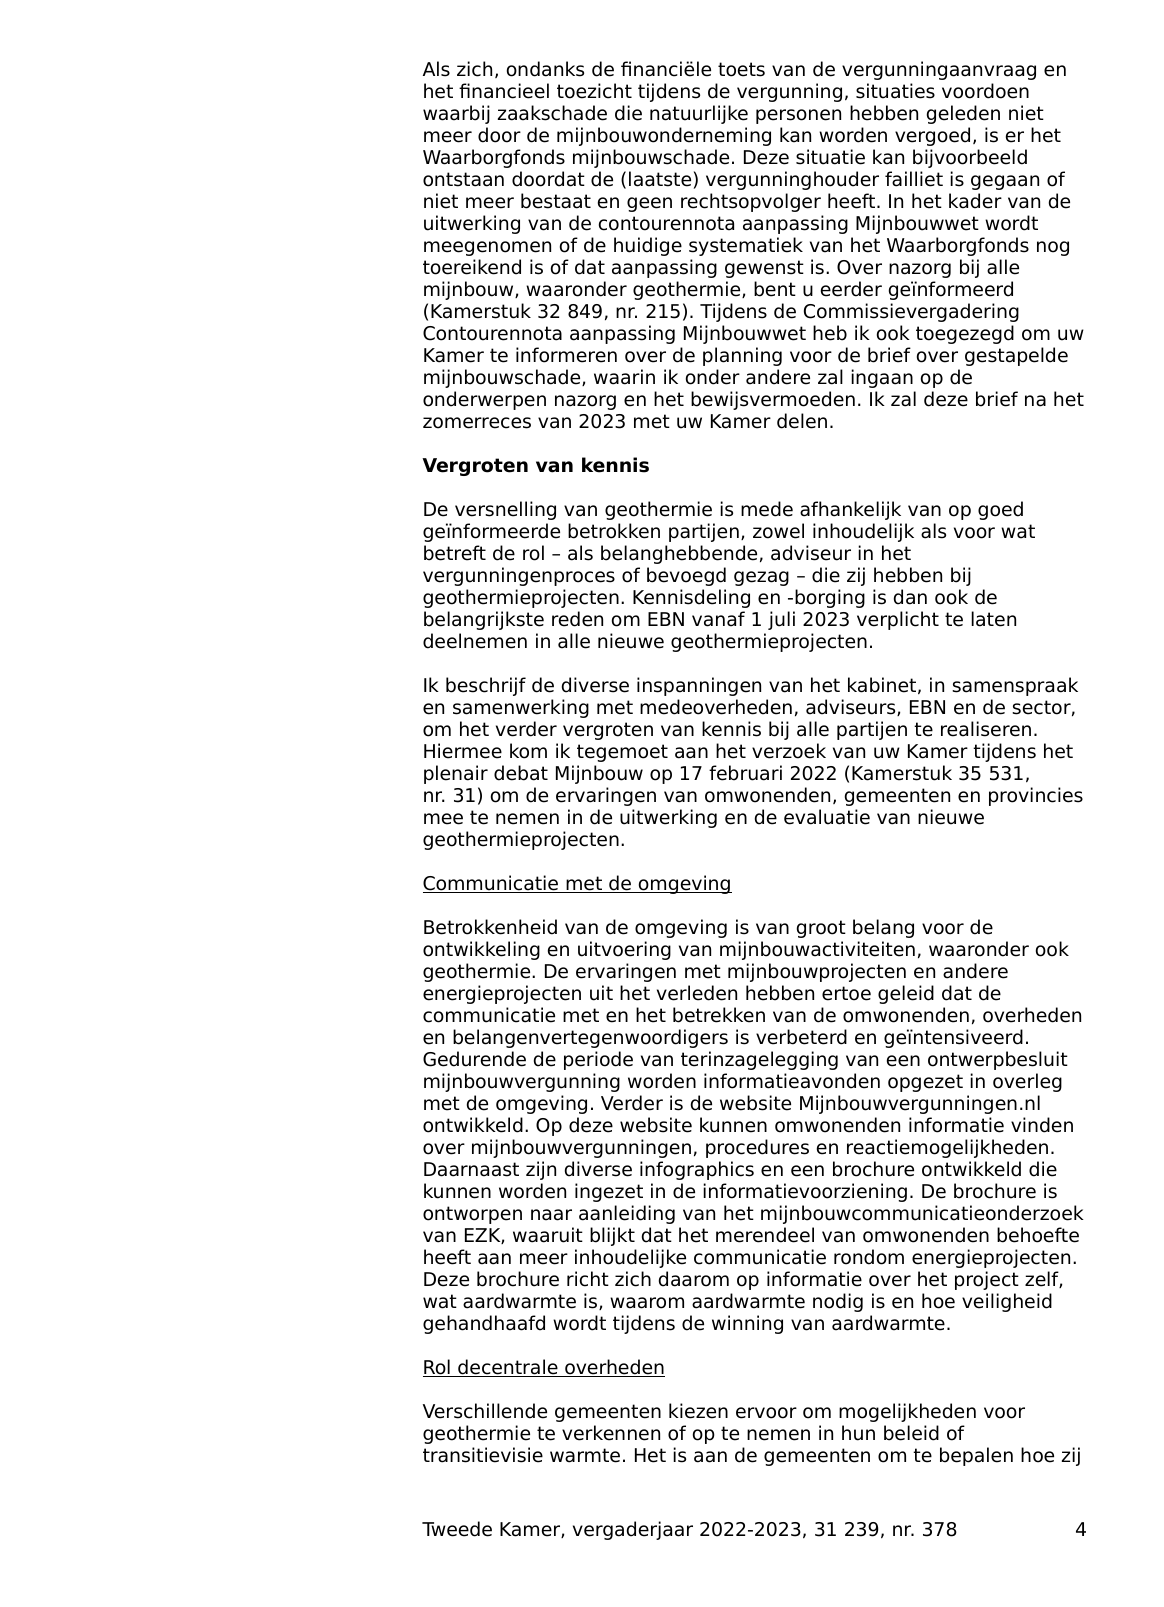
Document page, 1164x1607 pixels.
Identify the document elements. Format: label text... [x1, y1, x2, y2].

text De versnelling van geothermie is mede afhankelijk van op goed geïnformeerde betrokken partijen, zowel inhoudelijk als voor wat betreft de rol – als belanghebbende, adviseur in het vergunningenproces of bevoegd gezag – die zij hebben bij geothermieprojecten. Kennisdeling en -borging is dan ook de belangrijkste reden om EBN vanaf 1 juli 2023 verplicht te laten deelnemen in alle nieuwe geothermieprojecten. [422, 499, 1087, 653]
text Als zich, ondanks de financiële toets van de vergunningaanvraag en het financieel toezicht tijdens de vergunning, situaties voordoen waarbij zaakschade die natuurlijke personen hebben geleden niet meer door de mijnbouwonderneming kan worden vergoed, is er het Waarborgfonds mijnbouwschade. Deze situatie kan bijvoorbeeld ontstaan doordat de (laatste) vergunninghouder failliet is gegaan of niet meer bestaat en geen rechtsopvolger heeft. In het kader van de uitwerking van de contourennota aanpassing Mijnbouwwet wordt meegenomen of de huidige systematiek van het Waarborgfonds nog toereikend is of dat aanpassing gewenst is. Over nazorg bij alle mijnbouw, waaronder geothermie, bent u eerder geïnformeerd (Kamerstuk 32 849, nr. 215). Tijdens de Commissievergadering Contourennota aanpassing Mijnbouwwet heb ik ook toegezegd om uw Kamer te informeren over de planning voor de brief over gestapelde mijnbouwschade, waarin ik onder andere zal ingaan op de onderwerpen nazorg en het bewijsvermoeden. Ik zal deze brief na het zomerreces van 2023 met uw Kamer delen. [422, 59, 1087, 433]
text Ik beschrijf de diverse inspanningen van het kabinet, in samenspraak en samenwerking met medeoverheden, adviseurs, EBN en de sector, om het verder vergroten van kennis bij alle partijen te realiseren. Hiermee kom ik tegemoet aan het verzoek van uw Kamer tijdens het plenair debat Mijnbouw op 17 februari 2022 (Kamerstuk 35 531, nr. 31) om de ervaringen van omwonenden, gemeenten en provincies mee te nemen in de uitwerking en de evaluatie van nieuwe geothermieprojecten. [422, 675, 1087, 851]
subtitle Vergroten van kennis [422, 455, 1087, 477]
subtitle Communicatie met de omgeving [422, 873, 1087, 895]
text Betrokkenheid van de omgeving is van groot belang voor de ontwikkeling en uitvoering van mijnbouwactiviteiten, waaronder ook geothermie. De ervaringen met mijnbouwprojecten en andere energieprojecten uit het verleden hebben ertoe geleid dat de communicatie met en het betrekken van de omwonenden, overheden en belangenvertegenwoordigers is verbeterd en geïntensiveerd. Gedurende de periode van terinzagelegging van een ontwerpbesluit mijnbouwvergunning worden informatieavonden opgezet in overleg met de omgeving. Verder is de website Mijnbouwvergunningen.nl ontwikkeld. Op deze website kunnen omwonenden informatie vinden over mijnbouwvergunningen, procedures en reactiemogelijkheden. Daarnaast zijn diverse infographics en een brochure ontwikkeld die kunnen worden ingezet in de informatievoorziening. De brochure is ontworpen naar aanleiding van het mijnbouwcommunicatieonderzoek van EZK, waaruit blijkt dat het merendeel van omwonenden behoefte heeft aan meer inhoudelijke communicatie rondom energieprojecten. Deze brochure richt zich daarom op informatie over het project zelf, wat aardwarmte is, waarom aardwarmte nodig is en hoe veiligheid gehandhaafd wordt tijdens de winning van aardwarmte. [422, 917, 1087, 1335]
subtitle Rol decentrale overheden [422, 1357, 1087, 1379]
text Verschillende gemeenten kiezen ervoor om mogelijkheden voor geothermie te verkennen of op te nemen in hun beleid of transitievisie warmte. Het is aan de gemeenten om te bepalen hoe zij [422, 1401, 1087, 1467]
